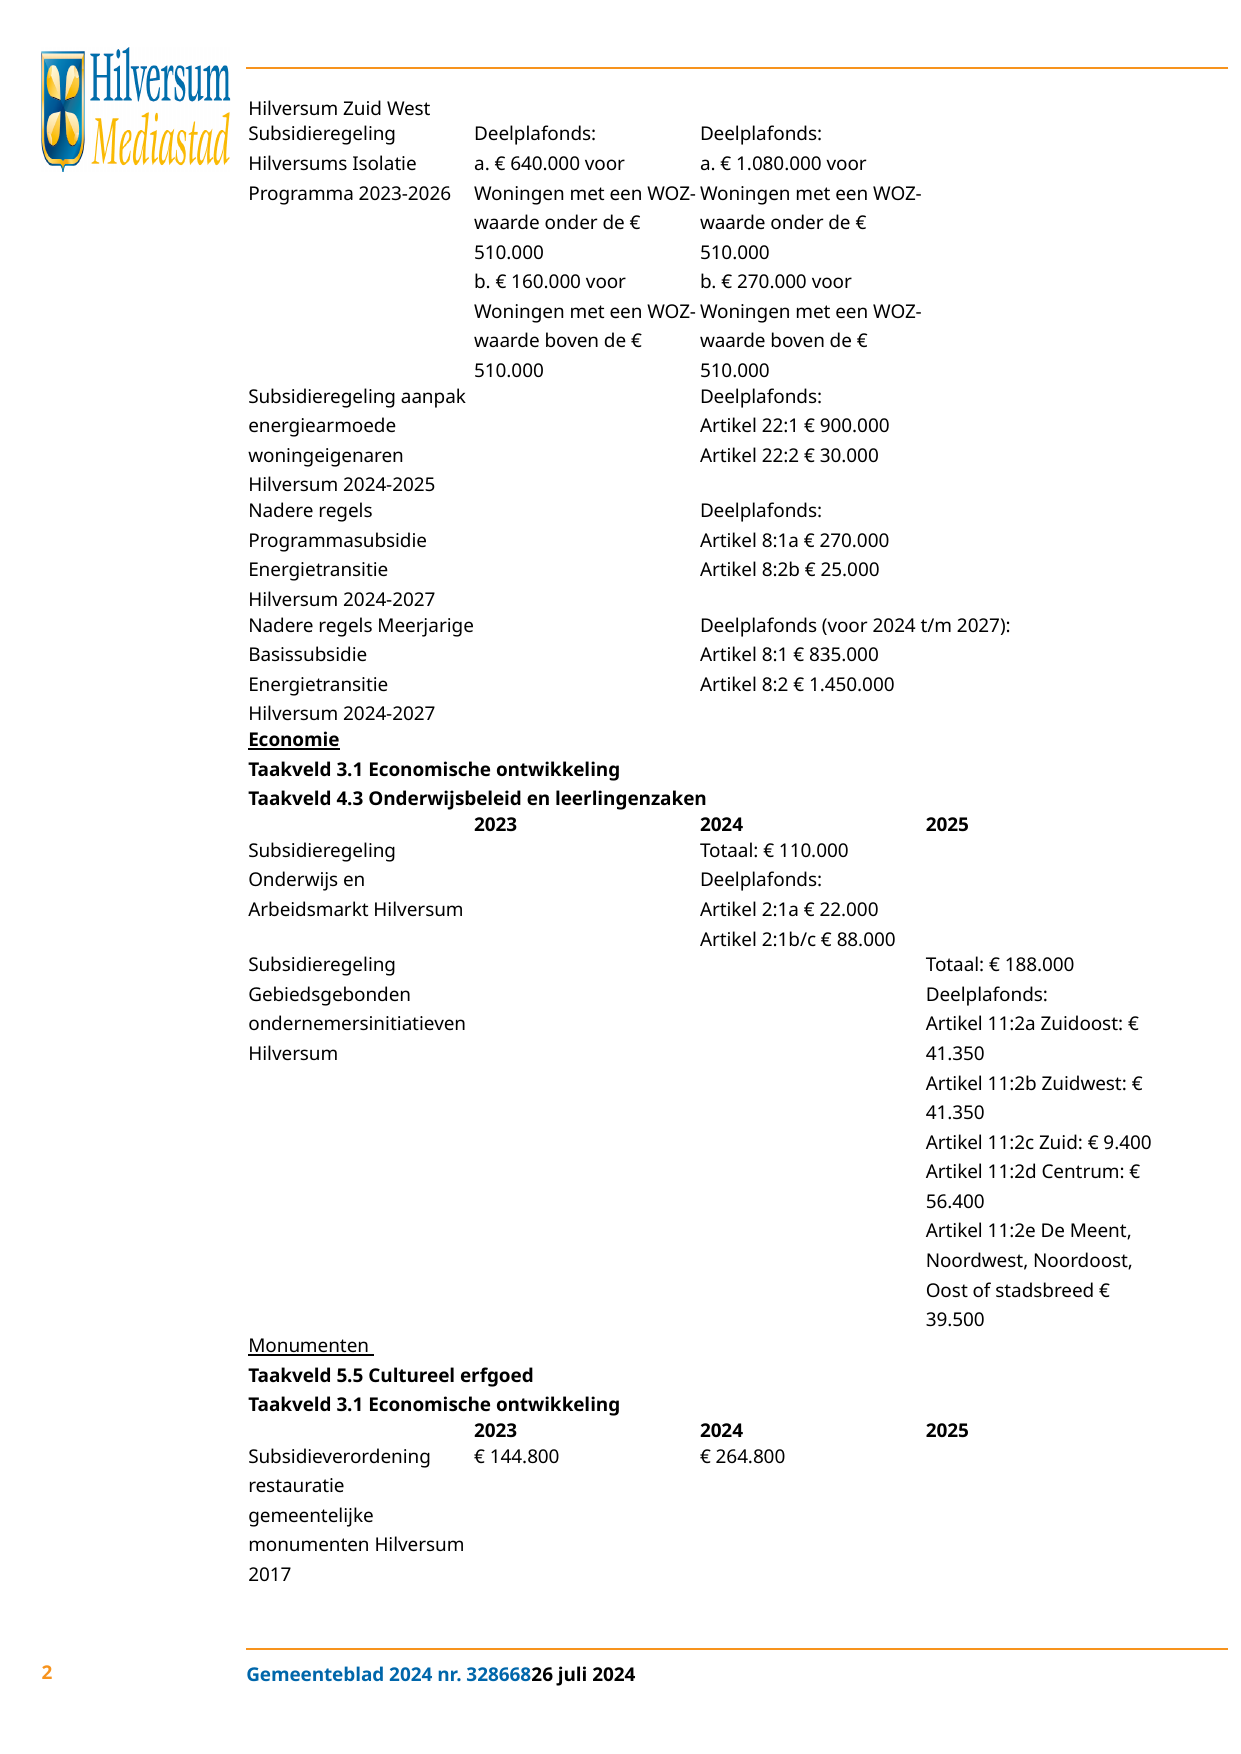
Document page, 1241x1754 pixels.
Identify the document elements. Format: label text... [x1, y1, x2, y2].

table_cell Economie Taakveld 3.1 Economische ontwikkeling Taakveld 4.3 Onderwijsbeleid en leerlingenzaken [248, 726, 1152, 811]
table_cell Deelplafonds: Artikel 8:1a € 270.000 Artikel 8:2b € 25.000 [700, 498, 926, 612]
table_cell € 264.800 [700, 1443, 926, 1587]
table_cell [926, 95, 1152, 121]
table_cell 2025 [926, 811, 1152, 837]
table_cell [700, 95, 926, 121]
table_cell Subsidieregeling Onderwijs en Arbeidsmarkt Hilversum [248, 837, 474, 951]
table_cell Hilversum Zuid West [248, 95, 474, 121]
table_cell Nadere regels Meerjarige Basissubsidie Energietransitie Hilversum 2024-2027 [248, 612, 474, 726]
table_cell [474, 951, 700, 1332]
table_cell 2023 [474, 811, 700, 837]
table_cell [248, 811, 474, 837]
table_cell Nadere regels Programmasubsidie Energietransitie Hilversum 2024-2027 [248, 498, 474, 612]
table_cell 2023 [474, 1417, 700, 1443]
table_cell [926, 383, 1152, 497]
table_cell Subsidieverordening restauratie gemeentelijke monumenten Hilversum 2017 [248, 1443, 474, 1587]
table_cell [926, 1443, 1152, 1587]
table_cell [474, 383, 700, 497]
table_cell [474, 95, 700, 121]
table_cell [700, 951, 926, 1332]
table_cell Subsidieregeling Hilversums Isolatie Programma 2023-2026 [248, 121, 474, 383]
table_cell Deelplafonds (voor 2024 t/m 2027): Artikel 8:1 € 835.000 Artikel 8:2 € 1.450.000 [700, 612, 1152, 726]
table_cell Deelplafonds: a. € 640.000 voor Woningen met een WOZ-waarde onder de € 510.000 b. € 160.000 voor Woningen met een WOZ-waarde boven de € 510.000 [474, 121, 700, 383]
table_cell [926, 837, 1152, 951]
table_cell Subsidieregeling Gebiedsgebonden ondernemersinitiatieven Hilversum [248, 951, 474, 1332]
table_cell Totaal: € 110.000 Deelplafonds: Artikel 2:1a € 22.000 Artikel 2:1b/c € 88.000 [700, 837, 926, 951]
table_cell 2024 [700, 811, 926, 837]
table_cell 2025 [926, 1417, 1152, 1443]
table_cell [248, 1417, 474, 1443]
table_cell [926, 121, 1152, 383]
table_cell Monumenten Taakveld 5.5 Cultureel erfgoed Taakveld 3.1 Economische ontwikkeling [248, 1332, 1152, 1417]
table_cell Deelplafonds: Artikel 22:1 € 900.000 Artikel 22:2 € 30.000 [700, 383, 926, 497]
table_cell [474, 837, 700, 951]
table_cell Deelplafonds: a. € 1.080.000 voor Woningen met een WOZ-waarde onder de € 510.000 b. € 270.000 voor Woningen met een WOZ-waarde boven de € 510.000 [700, 121, 926, 383]
table_cell 2024 [700, 1417, 926, 1443]
table_cell Subsidieregeling aanpak energiearmoede woningeigenaren Hilversum 2024-2025 [248, 383, 474, 497]
table_cell € 144.800 [474, 1443, 700, 1587]
picture [41, 47, 231, 172]
table_cell [926, 498, 1152, 612]
table_cell [474, 498, 700, 612]
table_cell Totaal: € 188.000 Deelplafonds: Artikel 11:2a Zuidoost: € 41.350 Artikel 11:2b Zuidwest: € 41.350 Artikel 11:2c Zuid: € 9.400 Artikel 11:2d Centrum: € 56.400 Artikel 11:2e De Meent, Noordwest, Noordoost, Oost of stadsbreed € 39.500 [926, 951, 1152, 1332]
table_cell [474, 612, 700, 726]
